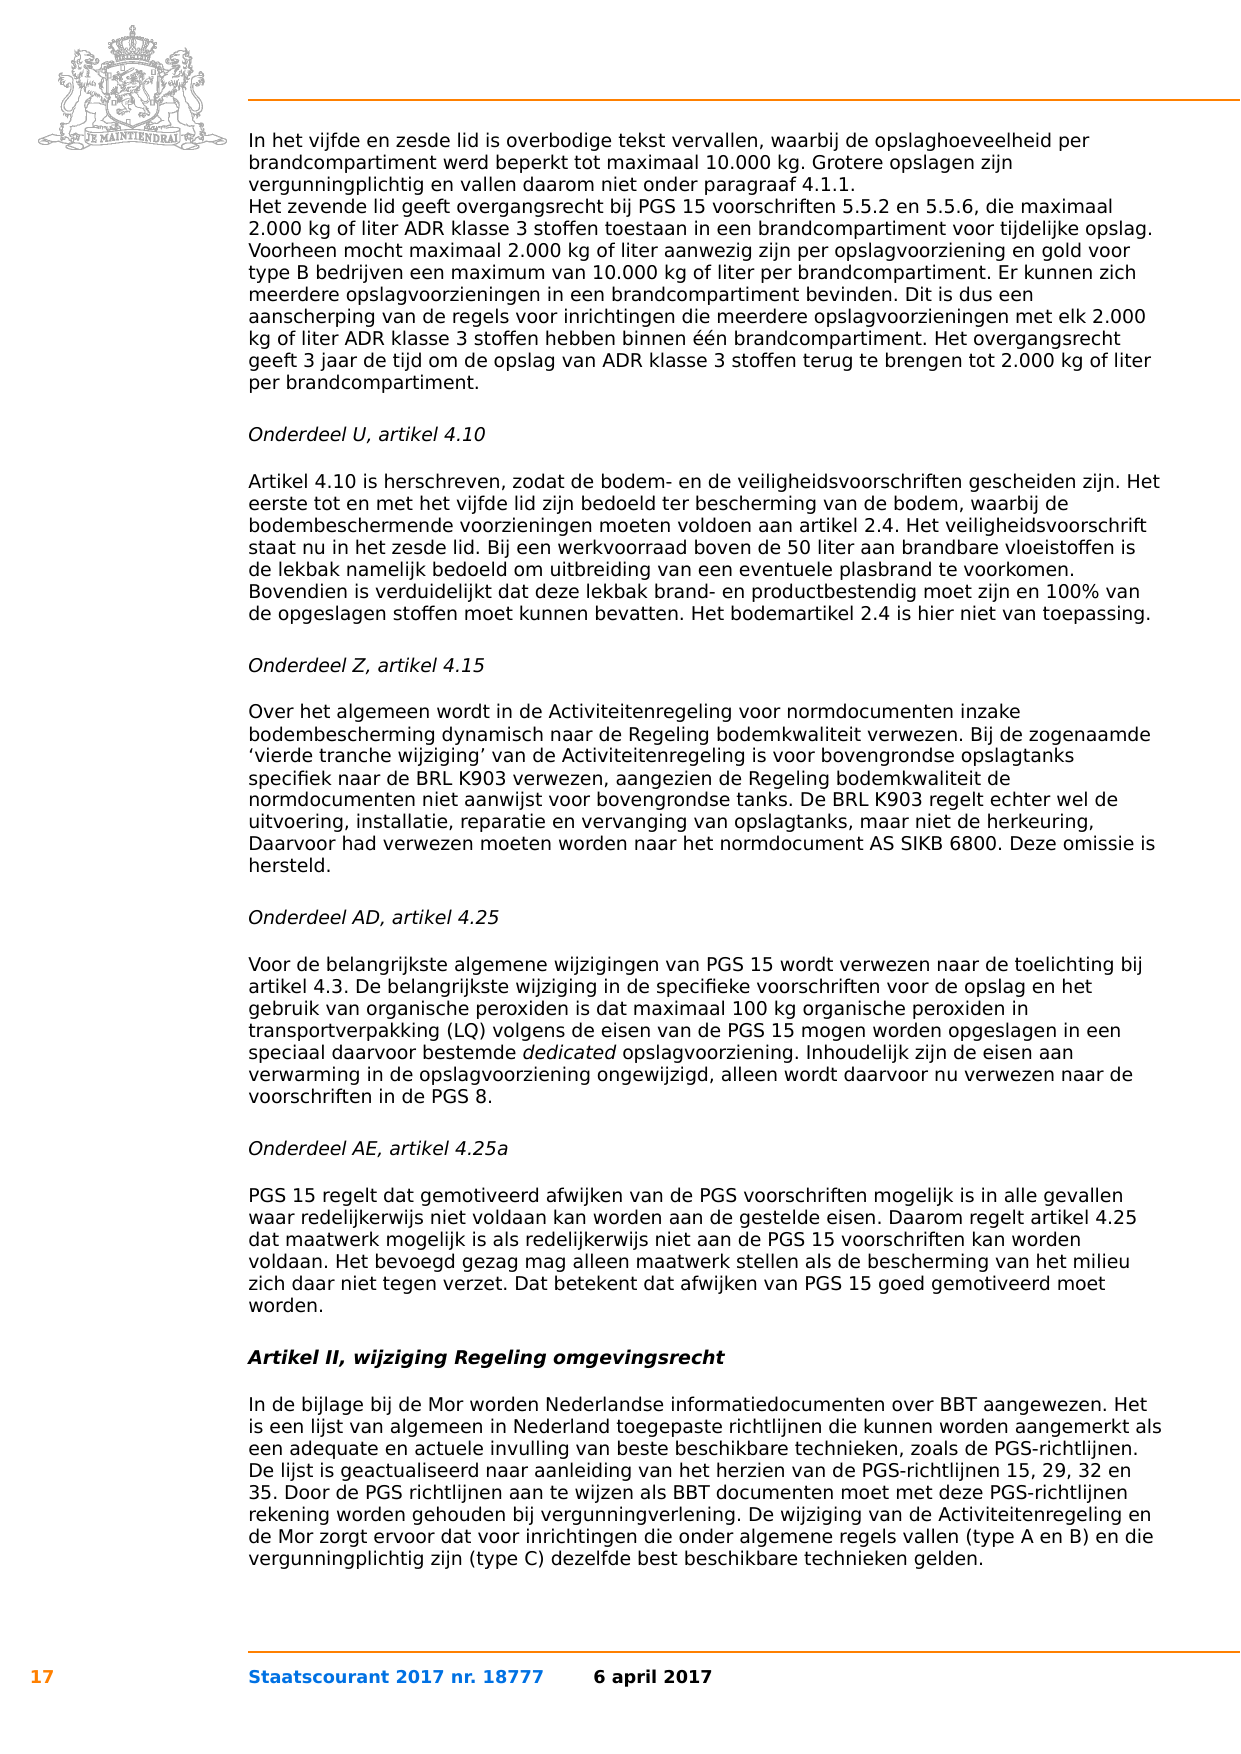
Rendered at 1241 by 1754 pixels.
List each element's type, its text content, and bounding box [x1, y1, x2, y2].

subtitle Onderdeel Z, artikel 4.15 [248, 654, 1163, 676]
subtitle Artikel II, wijziging Regeling omgevingsrecht [248, 1347, 1163, 1369]
text In het vijfde en zesde lid is overbodige tekst vervallen, waarbij de opslaghoeveelheid per brandcompartiment werd beperkt tot maximaal 10.000 kg. Grotere opslagen zijn vergunningplichtig en vallen daarom niet onder paragraaf 4.1.1. [248, 130, 1163, 196]
subtitle Onderdeel AE, artikel 4.25a [248, 1138, 1163, 1160]
text Over het algemeen wordt in de Activiteitenregeling voor normdocumenten inzake bodembescherming dynamisch naar de Regeling bodemkwaliteit verwezen. Bij de zogenaamde ‘vierde tranche wijziging’ van de Activiteitenregeling is voor bovengrondse opslagtanks specifiek naar de BRL K903 verwezen, aangezien de Regeling bodemkwaliteit de normdocumenten niet aanwijst voor bovengrondse tanks. De BRL K903 regelt echter wel de uitvoering, installatie, reparatie en vervanging van opslagtanks, maar niet de herkeuring, Daarvoor had verwezen moeten worden naar het normdocument AS SIKB 6800. Deze omissie is hersteld. [248, 701, 1163, 877]
text Het zevende lid geeft overgangsrecht bij PGS 15 voorschriften 5.5.2 en 5.5.6, die maximaal 2.000 kg of liter ADR klasse 3 stoffen toestaan in een brandcompartiment voor tijdelijke opslag. Voorheen mocht maximaal 2.000 kg of liter aanwezig zijn per opslagvoorziening en gold voor type B bedrijven een maximum van 10.000 kg of liter per brandcompartiment. Er kunnen zich meerdere opslagvoorzieningen in een brandcompartiment bevinden. Dit is dus een aanscherping van de regels voor inrichtingen die meerdere opslagvoorzieningen met elk 2.000 kg of liter ADR klasse 3 stoffen hebben binnen één brandcompartiment. Het overgangsrecht geeft 3 jaar de tijd om de opslag van ADR klasse 3 stoffen terug te brengen tot 2.000 kg of liter per brandcompartiment. [248, 196, 1163, 394]
subtitle Onderdeel U, artikel 4.10 [248, 424, 1163, 446]
picture [38, 25, 227, 150]
text PGS 15 regelt dat gemotiveerd afwijken van de PGS voorschriften mogelijk is in alle gevallen waar redelijkerwijs niet voldaan kan worden aan de gestelde eisen. Daarom regelt artikel 4.25 dat maatwerk mogelijk is als redelijkerwijs niet aan de PGS 15 voorschriften kan worden voldaan. Het bevoegd gezag mag alleen maatwerk stellen als de bescherming van het milieu zich daar niet tegen verzet. Dat betekent dat afwijken van PGS 15 goed gemotiveerd moet worden. [248, 1185, 1163, 1317]
text Artikel 4.10 is herschreven, zodat de bodem- en de veiligheidsvoorschriften gescheiden zijn. Het eerste tot en met het vijfde lid zijn bedoeld ter bescherming van de bodem, waarbij de bodembeschermende voorzieningen moeten voldoen aan artikel 2.4. Het veiligheidsvoorschrift staat nu in het zesde lid. Bij een werkvoorraad boven de 50 liter aan brandbare vloeistoffen is de lekbak namelijk bedoeld om uitbreiding van een eventuele plasbrand te voorkomen. Bovendien is verduidelijkt dat deze lekbak brand- en productbestendig moet zijn en 100% van de opgeslagen stoffen moet kunnen bevatten. Het bodemartikel 2.4 is hier niet van toepassing. [248, 471, 1163, 624]
text Voor de belangrijkste algemene wijzigingen van PGS 15 wordt verwezen naar de toelichting bij artikel 4.3. De belangrijkste wijziging in de specifieke voorschriften voor de opslag en het gebruik van organische peroxiden is dat maximaal 100 kg organische peroxiden in transportverpakking (LQ) volgens de eisen van de PGS 15 mogen worden opgeslagen in een speciaal daarvoor bestemde dedicated opslagvoorziening. Inhoudelijk zijn de eisen aan verwarming in de opslagvoorziening ongewijzigd, alleen wordt daarvoor nu verwezen naar de voorschriften in de PGS 8. [248, 954, 1163, 1108]
text In de bijlage bij de Mor worden Nederlandse informatiedocumenten over BBT aangewezen. Het is een lijst van algemeen in Nederland toegepaste richtlijnen die kunnen worden aangemerkt als een adequate en actuele invulling van beste beschikbare technieken, zoals de PGS-richtlijnen. De lijst is geactualiseerd naar aanleiding van het herzien van de PGS-richtlijnen 15, 29, 32 en 35. Door de PGS richtlijnen aan te wijzen als BBT documenten moet met deze PGS-richtlijnen rekening worden gehouden bij vergunningverlening. De wijziging van de Activiteitenregeling en de Mor zorgt ervoor dat voor inrichtingen die onder algemene regels vallen (type A en B) en die vergunningplichtig zijn (type C) dezelfde best beschikbare technieken gelden. [248, 1394, 1163, 1570]
subtitle Onderdeel AD, artikel 4.25 [248, 907, 1163, 929]
